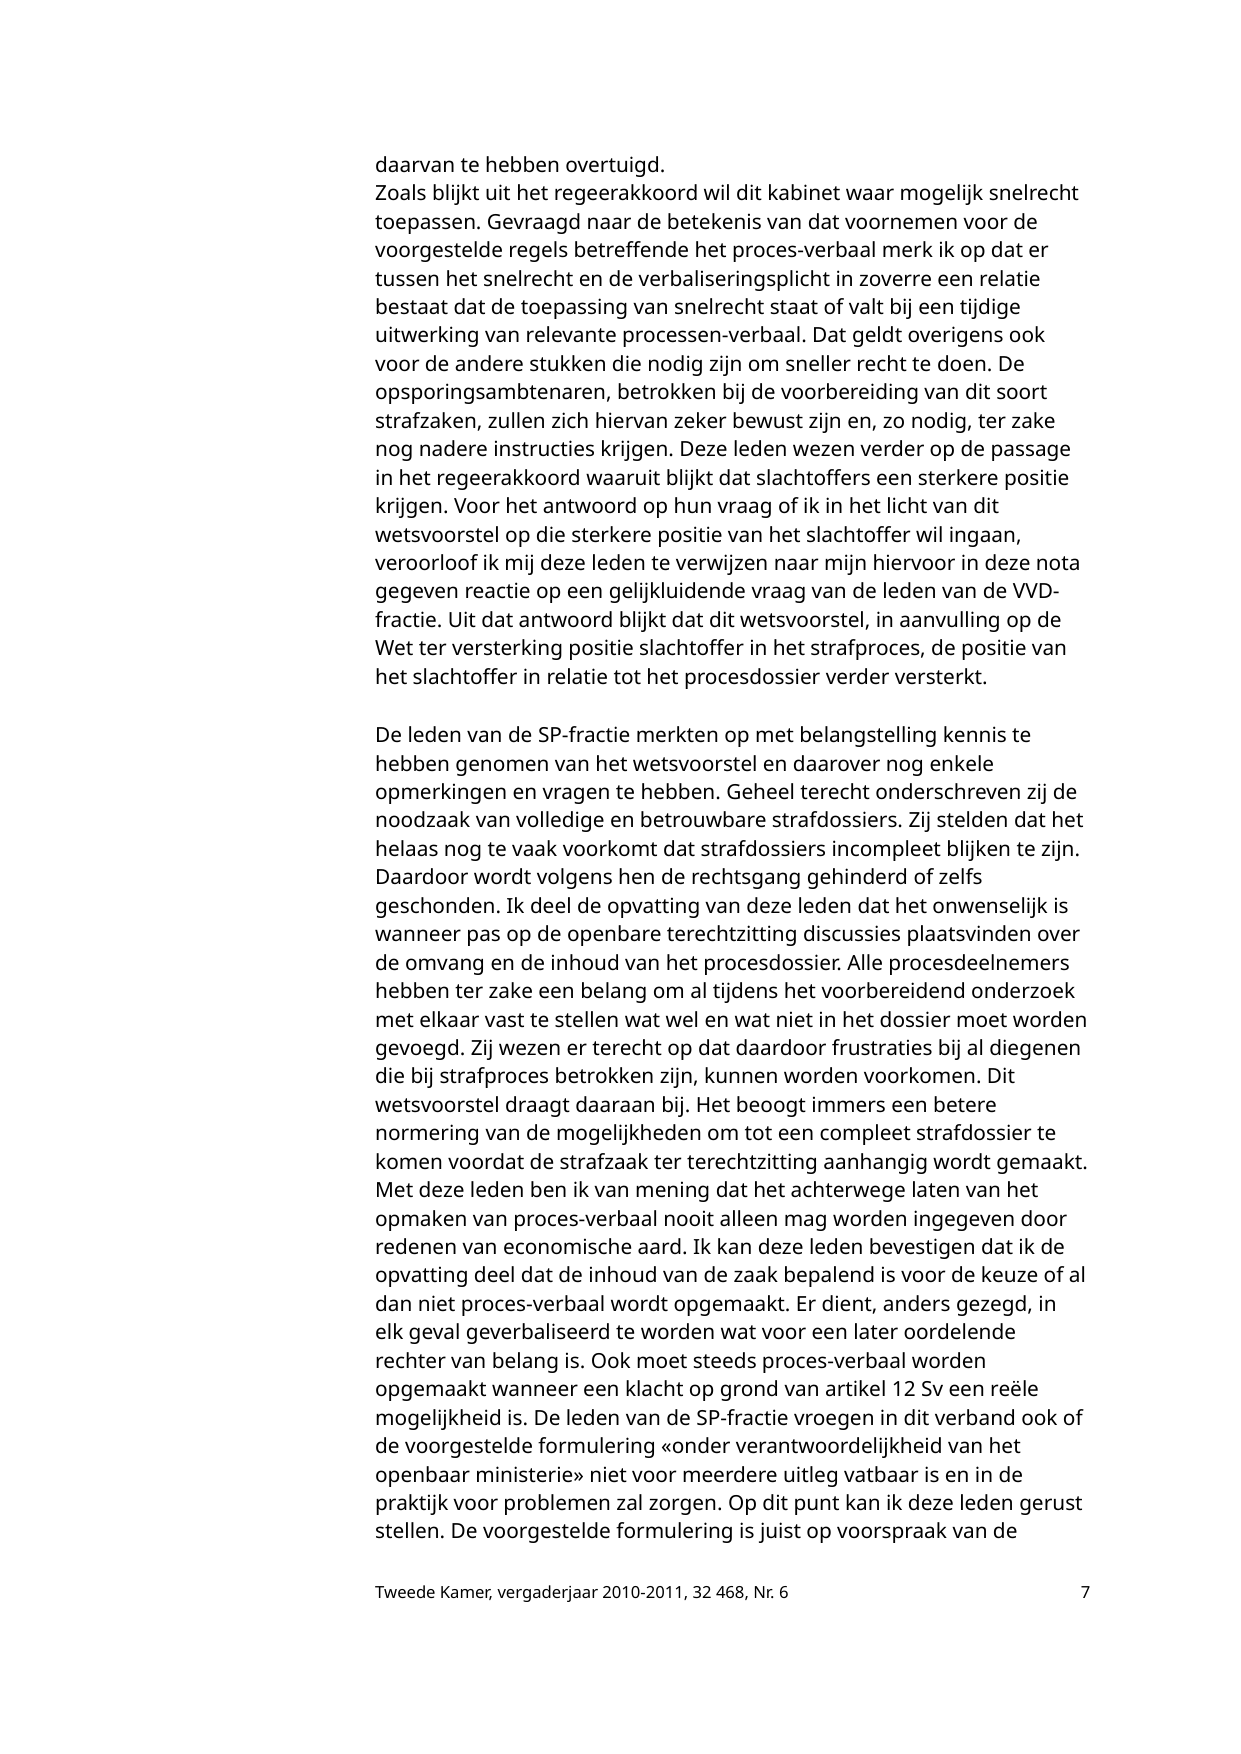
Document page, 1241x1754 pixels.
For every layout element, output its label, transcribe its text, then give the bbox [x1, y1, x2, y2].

text daarvan te hebben overtuigd. [375, 150, 1090, 178]
text Zoals blijkt uit het regeerakkoord wil dit kabinet waar mogelijk snelrecht toepassen. Gevraagd naar de betekenis van dat voornemen voor de voorgestelde regels betreffende het proces-verbaal merk ik op dat er tussen het snelrecht en de verbaliseringsplicht in zoverre een relatie bestaat dat de toepassing van snelrecht staat of valt bij een tijdige uitwerking van relevante processen-verbaal. Dat geldt overigens ook voor de andere stukken die nodig zijn om sneller recht te doen. De opsporingsambtenaren, betrokken bij de voorbereiding van dit soort strafzaken, zullen zich hiervan zeker bewust zijn en, zo nodig, ter zake nog nadere instructies krijgen. Deze leden wezen verder op de passage in het regeerakkoord waaruit blijkt dat slachtoffers een sterkere positie krijgen. Voor het antwoord op hun vraag of ik in het licht van dit wetsvoorstel op die sterkere positie van het slachtoffer wil ingaan, veroorloof ik mij deze leden te verwijzen naar mijn hiervoor in deze nota gegeven reactie op een gelijkluidende vraag van de leden van de VVD-fractie. Uit dat antwoord blijkt dat dit wetsvoorstel, in aanvulling op de Wet ter versterking positie slachtoffer in het strafproces, de positie van het slachtoffer in relatie tot het procesdossier verder versterkt. [375, 178, 1090, 690]
text Met deze leden ben ik van mening dat het achterwege laten van het opmaken van proces-verbaal nooit alleen mag worden ingegeven door redenen van economische aard. Ik kan deze leden bevestigen dat ik de opvatting deel dat de inhoud van de zaak bepalend is voor de keuze of al dan niet proces-verbaal wordt opgemaakt. Er dient, anders gezegd, in elk geval geverbaliseerd te worden wat voor een later oordelende rechter van belang is. Ook moet steeds proces-verbaal worden opgemaakt wanneer een klacht op grond van artikel 12 Sv een reële mogelijkheid is. De leden van de SP-fractie vroegen in dit verband ook of de voorgestelde formulering «onder verantwoordelijkheid van het openbaar ministerie» niet voor meerdere uitleg vatbaar is en in de praktijk voor problemen zal zorgen. Op dit punt kan ik deze leden gerust stellen. De voorgestelde formulering is juist op voorspraak van de [375, 1175, 1090, 1545]
text De leden van de SP-fractie merkten op met belangstelling kennis te hebben genomen van het wetsvoorstel en daarover nog enkele opmerkingen en vragen te hebben. Geheel terecht onderschreven zij de noodzaak van volledige en betrouwbare strafdossiers. Zij stelden dat het helaas nog te vaak voorkomt dat strafdossiers incompleet blijken te zijn. Daardoor wordt volgens hen de rechtsgang gehinderd of zelfs geschonden. Ik deel de opvatting van deze leden dat het onwenselijk is wanneer pas op de openbare terechtzitting discussies plaatsvinden over de omvang en de inhoud van het procesdossier. Alle procesdeelnemers hebben ter zake een belang om al tijdens het voorbereidend onderzoek met elkaar vast te stellen wat wel en wat niet in het dossier moet worden gevoegd. Zij wezen er terecht op dat daardoor frustraties bij al diegenen die bij strafproces betrokken zijn, kunnen worden voorkomen. Dit wetsvoorstel draagt daaraan bij. Het beoogt immers een betere normering van de mogelijkheden om tot een compleet strafdossier te komen voordat de strafzaak ter terechtzitting aanhangig wordt gemaakt. [375, 720, 1090, 1175]
